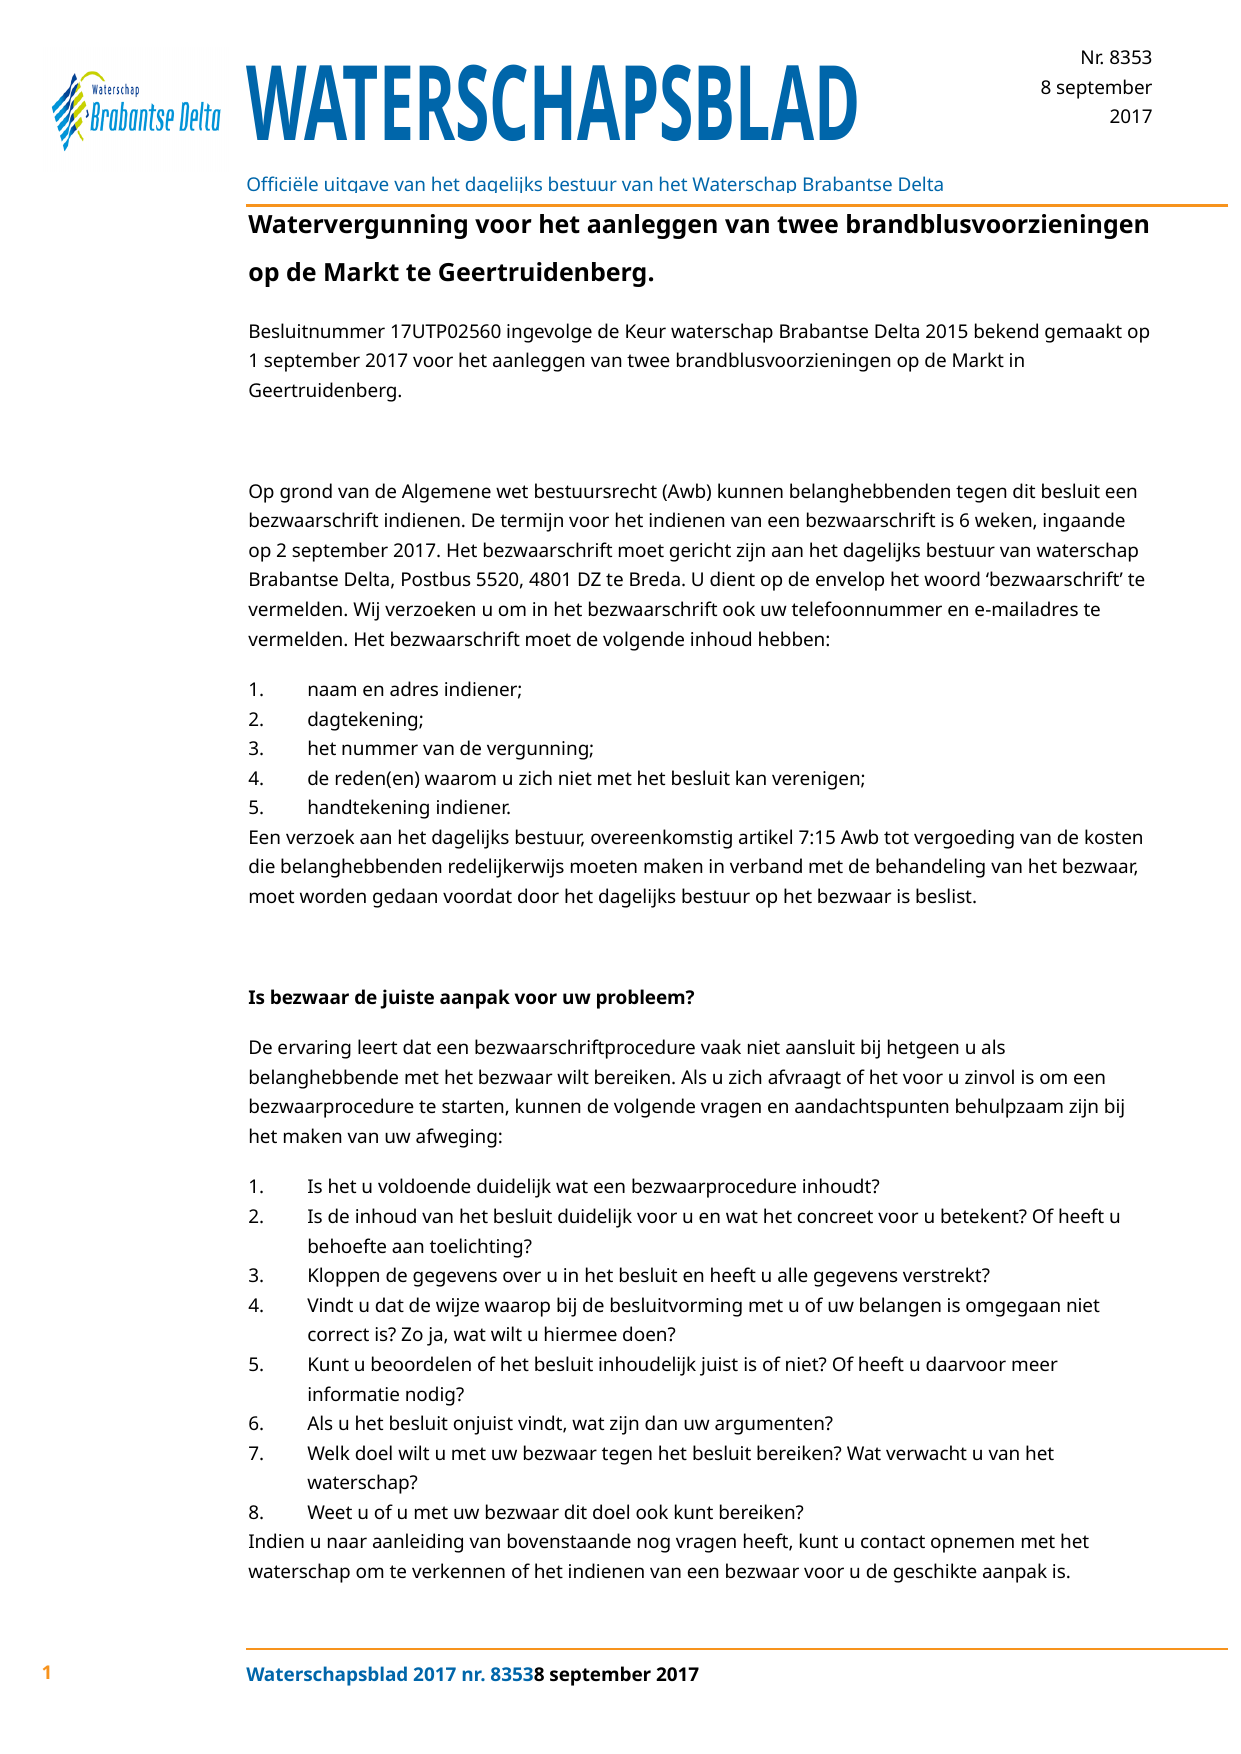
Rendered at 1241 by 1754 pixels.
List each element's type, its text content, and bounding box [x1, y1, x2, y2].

list dagtekening; [248, 706, 1152, 732]
list Is het u voldoende duidelijk wat een bezwaarprocedure inhoudt? [248, 1174, 1152, 1199]
text Indien u naar aanleiding van bovenstaande nog vragen heeft, kunt u contact opnemen met het waterschap om te verkennen of het indienen van een bezwaar voor u de geschikte aanpak is. [248, 1529, 1152, 1584]
list Is de inhoud van het besluit duidelijk voor u en wat het concreet voor u betekent? Of heeft u behoefte aan toelichting? [248, 1203, 1152, 1259]
list de reden(en) waarom u zich niet met het besluit kan verenigen; [248, 765, 1152, 791]
list Kunt u beoordelen of het besluit inhoudelijk juist is of niet? Of heeft u daarvoor meer informatie nodig? [248, 1351, 1152, 1407]
list het nummer van de vergunning; [248, 735, 1152, 761]
picture [41, 47, 231, 172]
list handtekening indiener. [248, 794, 1152, 820]
text Is bezwaar de juiste aanpak voor uw probleem? [248, 984, 1152, 1010]
list Weet u of u met uw bezwaar dit doel ook kunt bereiken? [248, 1499, 1152, 1525]
list Als u het besluit onjuist vindt, wat zijn dan uw argumenten? [248, 1410, 1152, 1436]
text Op grond van de Algemene wet bestuursrecht (Awb) kunnen belanghebbenden tegen dit besluit een bezwaarschrift indienen. De termijn voor het indienen van een bezwaarschrift is 6 weken, ingaande op 2 september 2017. Het bezwaarschrift moet gericht zijn aan het dagelijks bestuur van waterschap Brabantse Delta, Postbus 5520, 4801 DZ te Breda. U dient op de envelop het woord ‘bezwaarschrift’ te vermelden. Wij verzoeken u om in het bezwaarschrift ook uw telefoonnummer en e‑mailadres te vermelden. Het bezwaarschrift moet de volgende inhoud hebben: [248, 478, 1152, 652]
list Kloppen de gegevens over u in het besluit en heeft u alle gegevens verstrekt? [248, 1262, 1152, 1288]
list Welk doel wilt u met uw bezwaar tegen het besluit bereiken? Wat verwacht u van het waterschap? [248, 1440, 1152, 1495]
text Watervergunning voor het aanleggen van twee brandblusvoorzieningen op de Markt te Geertruidenberg. [248, 207, 1152, 288]
text Een verzoek aan het dagelijks bestuur, overeenkomstig artikel 7:15 Awb tot vergoeding van de kosten die belanghebbenden redelijkerwijs moeten maken in verband met de behandeling van het bezwaar, moet worden gedaan voordat door het dagelijks bestuur op het bezwaar is beslist. [248, 824, 1152, 909]
text Besluitnummer 17UTP02560 ingevolge de Keur waterschap Brabantse Delta 2015 bekend gemaakt op 1 september 2017 voor het aanleggen van twee brandblusvoorzieningen op de Markt in Geertruidenberg. [248, 318, 1152, 403]
text De ervaring leert dat een bezwaarschriftprocedure vaak niet aansluit bij hetgeen u als belanghebbende met het bezwaar wilt bereiken. Als u zich afvraagt of het voor u zinvol is om een bezwaarprocedure te starten, kunnen de volgende vragen en aandachtspunten behulpzaam zijn bij het maken van uw afweging: [248, 1034, 1152, 1149]
list naam en adres indiener; [248, 676, 1152, 702]
list Vindt u dat de wijze waarop bij de besluitvorming met u of uw belangen is omgegaan niet correct is? Zo ja, wat wilt u hiermee doen? [248, 1292, 1152, 1347]
